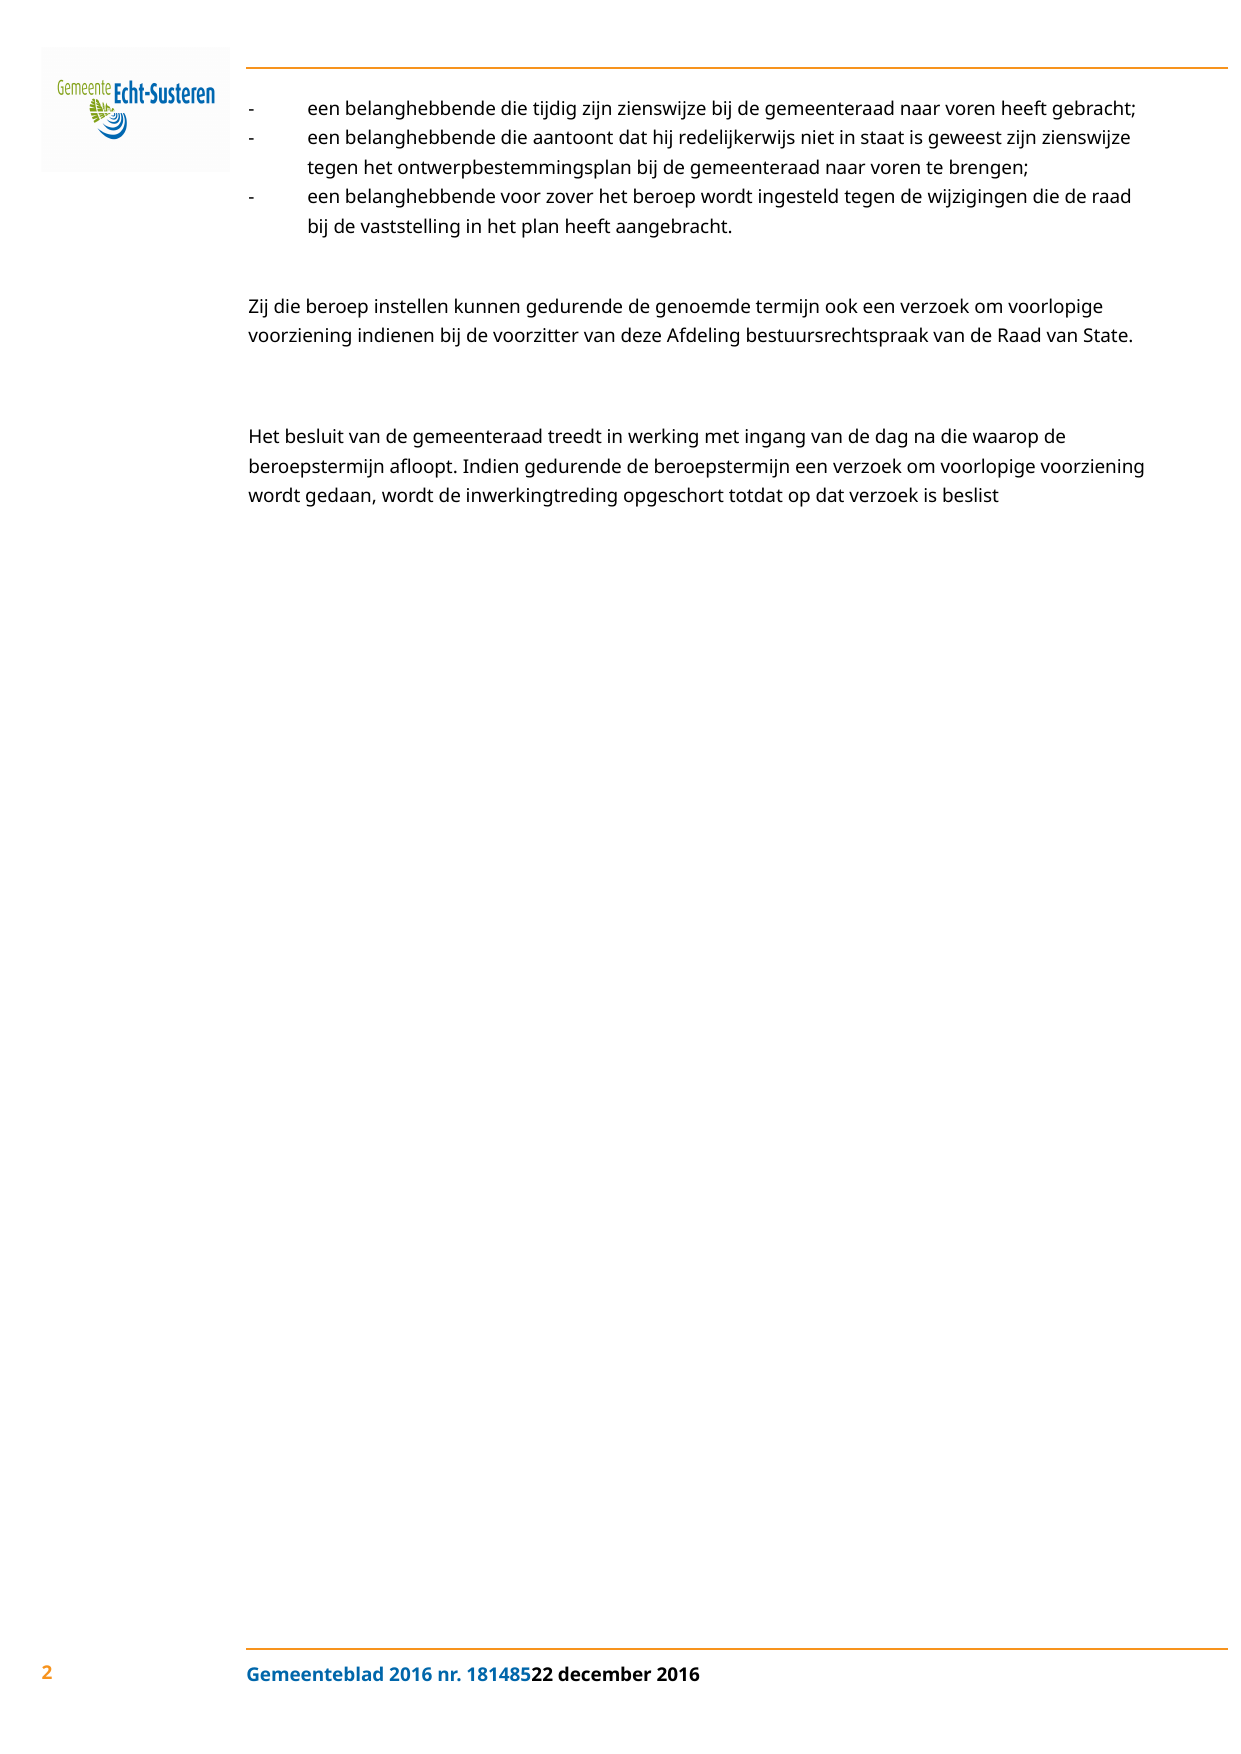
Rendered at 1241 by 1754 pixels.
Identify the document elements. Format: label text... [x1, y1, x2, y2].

picture [41, 47, 231, 172]
text Het besluit van de gemeenteraad treedt in werking met ingang van de dag na die waarop de beroepstermijn afloopt. Indien gedurende de beroepstermijn een verzoek om voorlopige voorziening wordt gedaan, wordt de inwerkingtreding opgeschort totdat op dat verzoek is beslist [248, 423, 1152, 508]
text Zij die beroep instellen kunnen gedurende de genoemde termijn ook een verzoek om voorlopige voorziening indienen bij de voorzitter van deze Afdeling bestuursrechtspraak van de Raad van State. [248, 293, 1152, 348]
list een belanghebbende voor zover het beroep wordt ingesteld tegen de wijzigingen die de raad bij de vaststelling in het plan heeft aangebracht. [248, 183, 1152, 239]
list een belanghebbende die tijdig zijn zienswijze bij de gemeenteraad naar voren heeft gebracht; [248, 95, 1152, 121]
list een belanghebbende die aantoont dat hij redelijkerwijs niet in staat is geweest zijn zienswijze tegen het ontwerpbestemmingsplan bij de gemeenteraad naar voren te brengen; [248, 124, 1152, 180]
